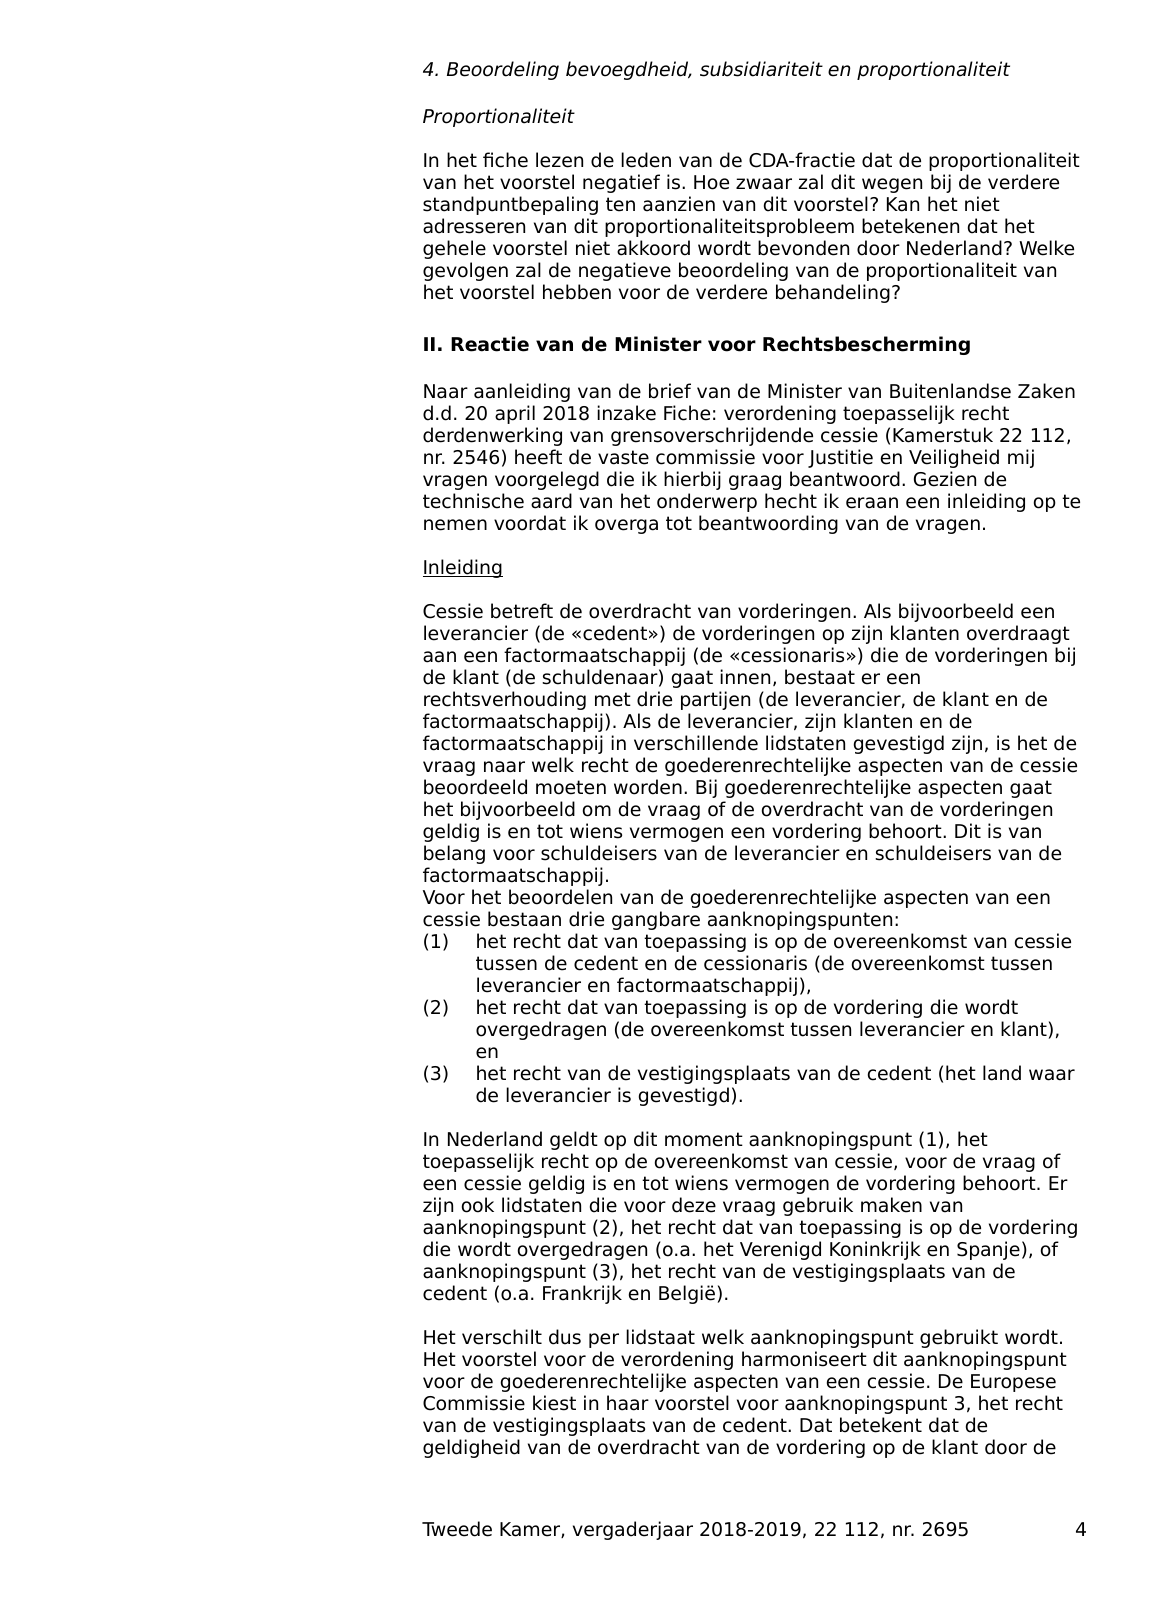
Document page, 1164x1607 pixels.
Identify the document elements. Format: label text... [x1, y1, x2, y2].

text (3) het recht van de vestigingsplaats van de cedent (het land waar de leverancier is gevestigd). [422, 1063, 1087, 1107]
text (1) het recht dat van toepassing is op de overeenkomst van cessie tussen de cedent en de cessionaris (de overeenkomst tussen leverancier en factormaatschappij), [422, 931, 1087, 997]
subtitle Inleiding [422, 557, 1087, 579]
text Naar aanleiding van de brief van de Minister van Buitenlandse Zaken d.d. 20 april 2018 inzake Fiche: verordening toepasselijk recht derdenwerking van grensoverschrijdende cessie (Kamerstuk 22 112, nr. 2546) heeft de vaste commissie voor Justitie en Veiligheid mij vragen voorgelegd die ik hierbij graag beantwoord. Gezien de technische aard van het onderwerp hecht ik eraan een inleiding op te nemen voordat ik overga tot beantwoording van de vragen. [422, 381, 1087, 535]
subtitle 4. Beoordeling bevoegdheid, subsidiariteit en proportionaliteit [422, 59, 1087, 81]
text Cessie betreft de overdracht van vorderingen. Als bijvoorbeeld een leverancier (de «cedent») de vorderingen op zijn klanten overdraagt aan een factormaatschappij (de «cessionaris») die de vorderingen bij de klant (de schuldenaar) gaat innen, bestaat er een rechtsverhouding met drie partijen (de leverancier, de klant en de factormaatschappij). Als de leverancier, zijn klanten en de factormaatschappij in verschillende lidstaten gevestigd zijn, is het de vraag naar welk recht de goederenrechtelijke aspecten van de cessie beoordeeld moeten worden. Bij goederenrechtelijke aspecten gaat het bijvoorbeeld om de vraag of de overdracht van de vorderingen geldig is en tot wiens vermogen een vordering behoort. Dit is van belang voor schuldeisers van de leverancier en schuldeisers van de factormaatschappij. [422, 601, 1087, 887]
text Voor het beoordelen van de goederenrechtelijke aspecten van een cessie bestaan drie gangbare aanknopingspunten: [422, 887, 1087, 931]
text In het fiche lezen de leden van de CDA-fractie dat de proportionaliteit van het voorstel negatief is. Hoe zwaar zal dit wegen bij de verdere standpuntbepaling ten aanzien van dit voorstel? Kan het niet adresseren van dit proportionaliteitsprobleem betekenen dat het gehele voorstel niet akkoord wordt bevonden door Nederland? Welke gevolgen zal de negatieve beoordeling van de proportionaliteit van het voorstel hebben voor de verdere behandeling? [422, 150, 1087, 304]
subtitle Proportionaliteit [422, 106, 1087, 128]
text (2) het recht dat van toepassing is op de vordering die wordt overgedragen (de overeenkomst tussen leverancier en klant), en [422, 997, 1087, 1063]
subtitle II. Reactie van de Minister voor Rechtsbescherming [422, 334, 1087, 356]
text In Nederland geldt op dit moment aanknopingspunt (1), het toepasselijk recht op de overeenkomst van cessie, voor de vraag of een cessie geldig is en tot wiens vermogen de vordering behoort. Er zijn ook lidstaten die voor deze vraag gebruik maken van aanknopingspunt (2), het recht dat van toepassing is op de vordering die wordt overgedragen (o.a. het Verenigd Koninkrijk en Spanje), of aanknopingspunt (3), het recht van de vestigingsplaats van de cedent (o.a. Frankrijk en België). [422, 1129, 1087, 1305]
text Het verschilt dus per lidstaat welk aanknopingspunt gebruikt wordt. Het voorstel voor de verordening harmoniseert dit aanknopingspunt voor de goederenrechtelijke aspecten van een cessie. De Europese Commissie kiest in haar voorstel voor aanknopingspunt 3, het recht van de vestigingsplaats van de cedent. Dat betekent dat de geldigheid van de overdracht van de vordering op de klant door de [422, 1327, 1087, 1459]
